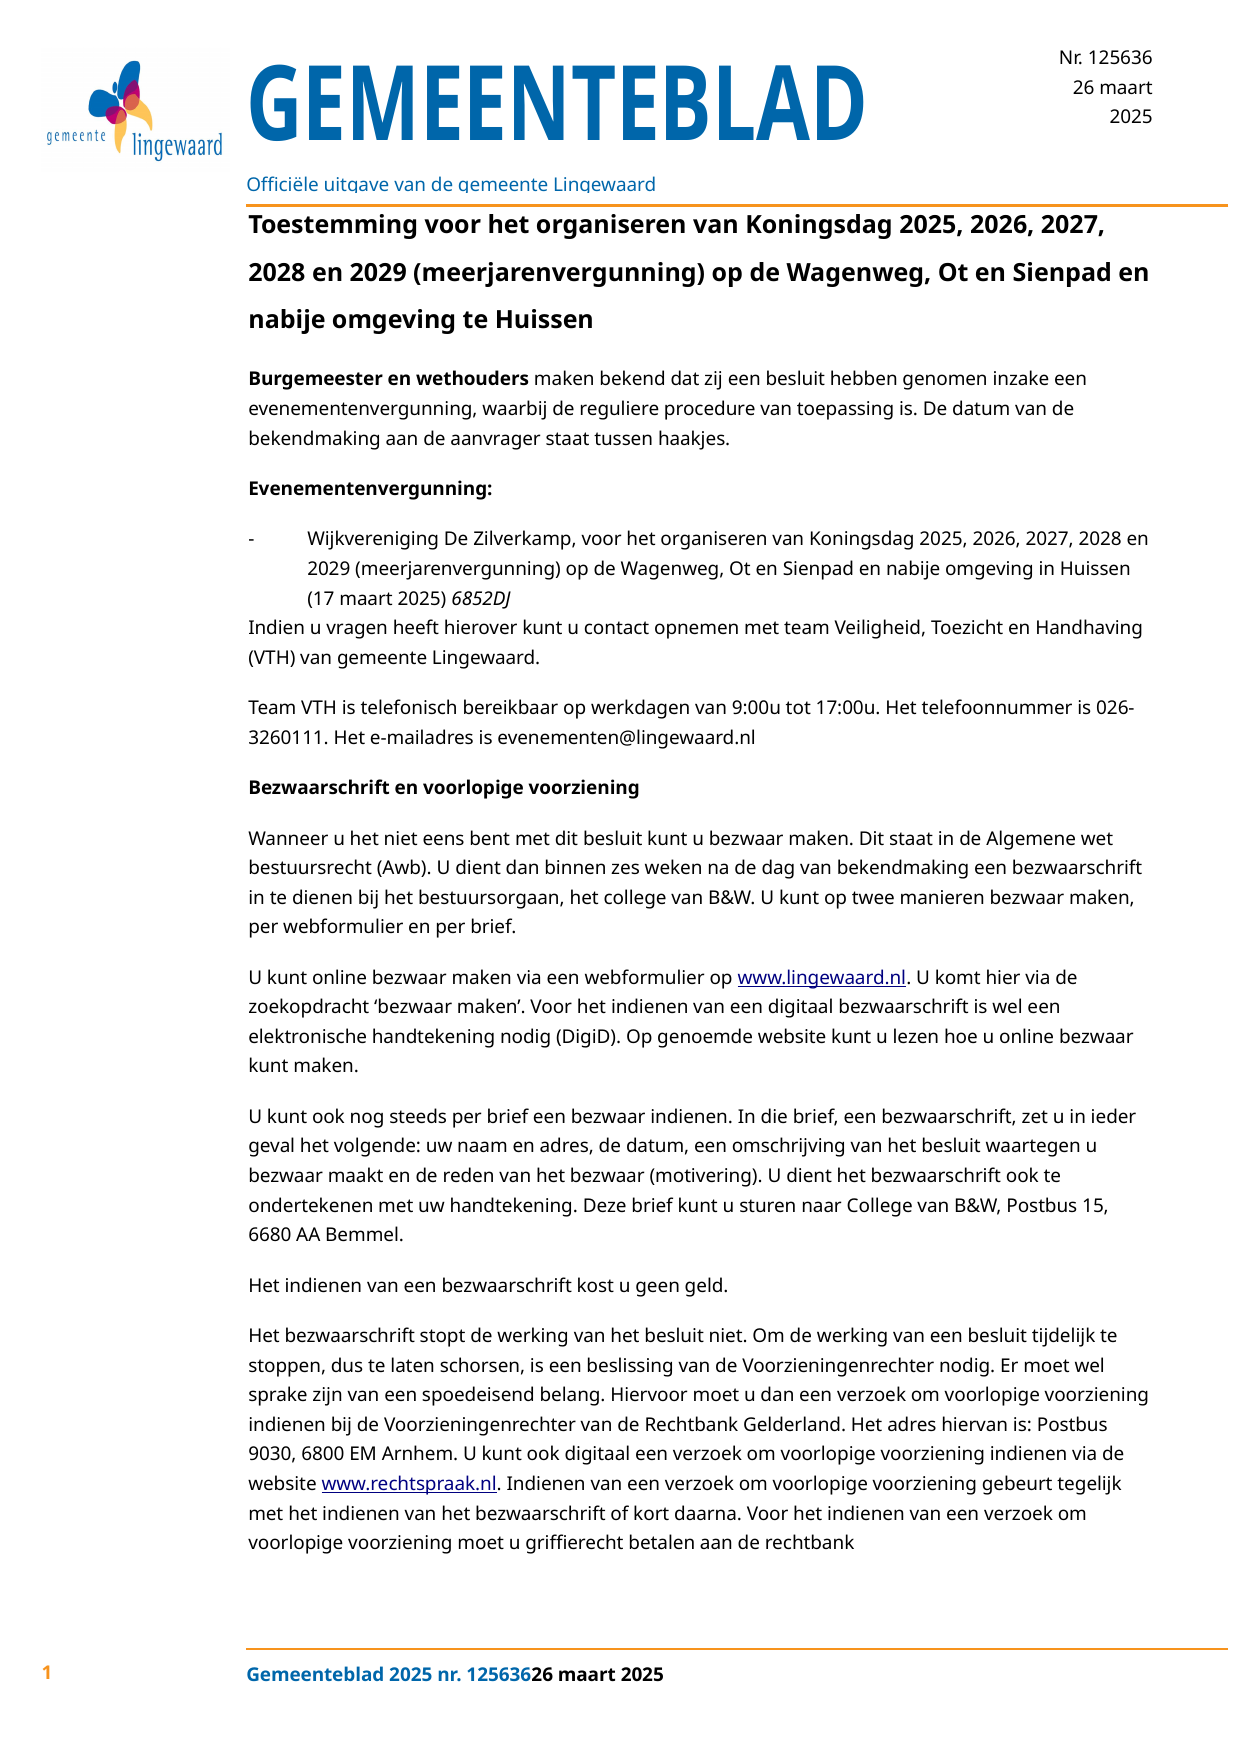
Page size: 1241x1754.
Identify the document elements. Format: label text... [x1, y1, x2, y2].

text U kunt ook nog steeds per brief een bezwaar indienen. In die brief, een bezwaarschrift, zet u in ieder geval het volgende: uw naam en adres, de datum, een omschrijving van het besluit waartegen u bezwaar maakt en de reden van het bezwaar (motivering). U dient het bezwaarschrift ook te ondertekenen met uw handtekening. Deze brief kunt u sturen naar College van B&W, Postbus 15, 6680 AA Bemmel. [248, 1103, 1152, 1247]
picture [41, 47, 231, 172]
text Evenementenvergunning: [248, 475, 1152, 501]
text Het bezwaarschrift stopt de werking van het besluit niet. Om de werking van een besluit tijdelijk te stoppen, dus te laten schorsen, is een beslissing van de Voorzieningenrechter nodig. Er moet wel sprake zijn van een spoedeisend belang. Hiervoor moet u dan een verzoek om voorlopige voorziening indienen bij de Voorzieningenrechter van de Rechtbank Gelderland. Het adres hiervan is: Postbus 9030, 6800 EM Arnhem. U kunt ook digitaal een verzoek om voorlopige voorziening indienen via de website www.rechtspraak.nl. Indienen van een verzoek om voorlopige voorziening gebeurt tegelijk met het indienen van het bezwaarschrift of kort daarna. Voor het indienen van een verzoek om voorlopige voorziening moet u griffierecht betalen aan de rechtbank [248, 1322, 1152, 1555]
text U kunt online bezwaar maken via een webformulier op www.lingewaard.nl. U komt hier via de zoekopdracht ‘bezwaar maken’. Voor het indienen van een digitaal bezwaarschrift is wel een elektronische handtekening nodig (DigiD). Op genoemde website kunt u lezen hoe u online bezwaar kunt maken. [248, 964, 1152, 1078]
text Indien u vragen heeft hierover kunt u contact opnemen met team Veiligheid, Toezicht en Handhaving (VTH) van gemeente Lingewaard. [248, 614, 1152, 669]
text Wanneer u het niet eens bent met dit besluit kunt u bezwaar maken. Dit staat in de Algemene wet bestuursrecht (Awb). U dient dan binnen zes weken na de dag van bekendmaking een bezwaarschrift in te dienen bij het bestuursorgaan, het college van B&W. U kunt op twee manieren bezwaar maken, per webformulier en per brief. [248, 825, 1152, 939]
text Bezwaarschrift en voorlopige voorziening [248, 774, 1152, 800]
text Toestemming voor het organiseren van Koningsdag 2025, 2026, 2027, 2028 en 2029 (meerjarenvergunning) op de Wagenweg, Ot en Sienpad en nabije omgeving te Huissen [248, 207, 1152, 336]
text Burgemeester en wethouders maken bekend dat zij een besluit hebben genomen inzake een evenementenvergunning, waarbij de reguliere procedure van toepassing is. De datum van de bekendmaking aan de aanvrager staat tussen haakjes. [248, 366, 1152, 450]
text Het indienen van een bezwaarschrift kost u geen geld. [248, 1272, 1152, 1297]
text Team VTH is telefonisch bereikbaar op werkdagen van 9:00u tot 17:00u. Het telefoonnummer is 026-3260111. Het e-mailadres is evenementen@lingewaard.nl [248, 694, 1152, 749]
list Wijkvereniging De Zilverkamp, voor het organiseren van Koningsdag 2025, 2026, 2027, 2028 en 2029 (meerjarenvergunning) op de Wagenweg, Ot en Sienpad en nabije omgeving in Huissen (17 maart 2025) 6852DJ [248, 526, 1152, 610]
